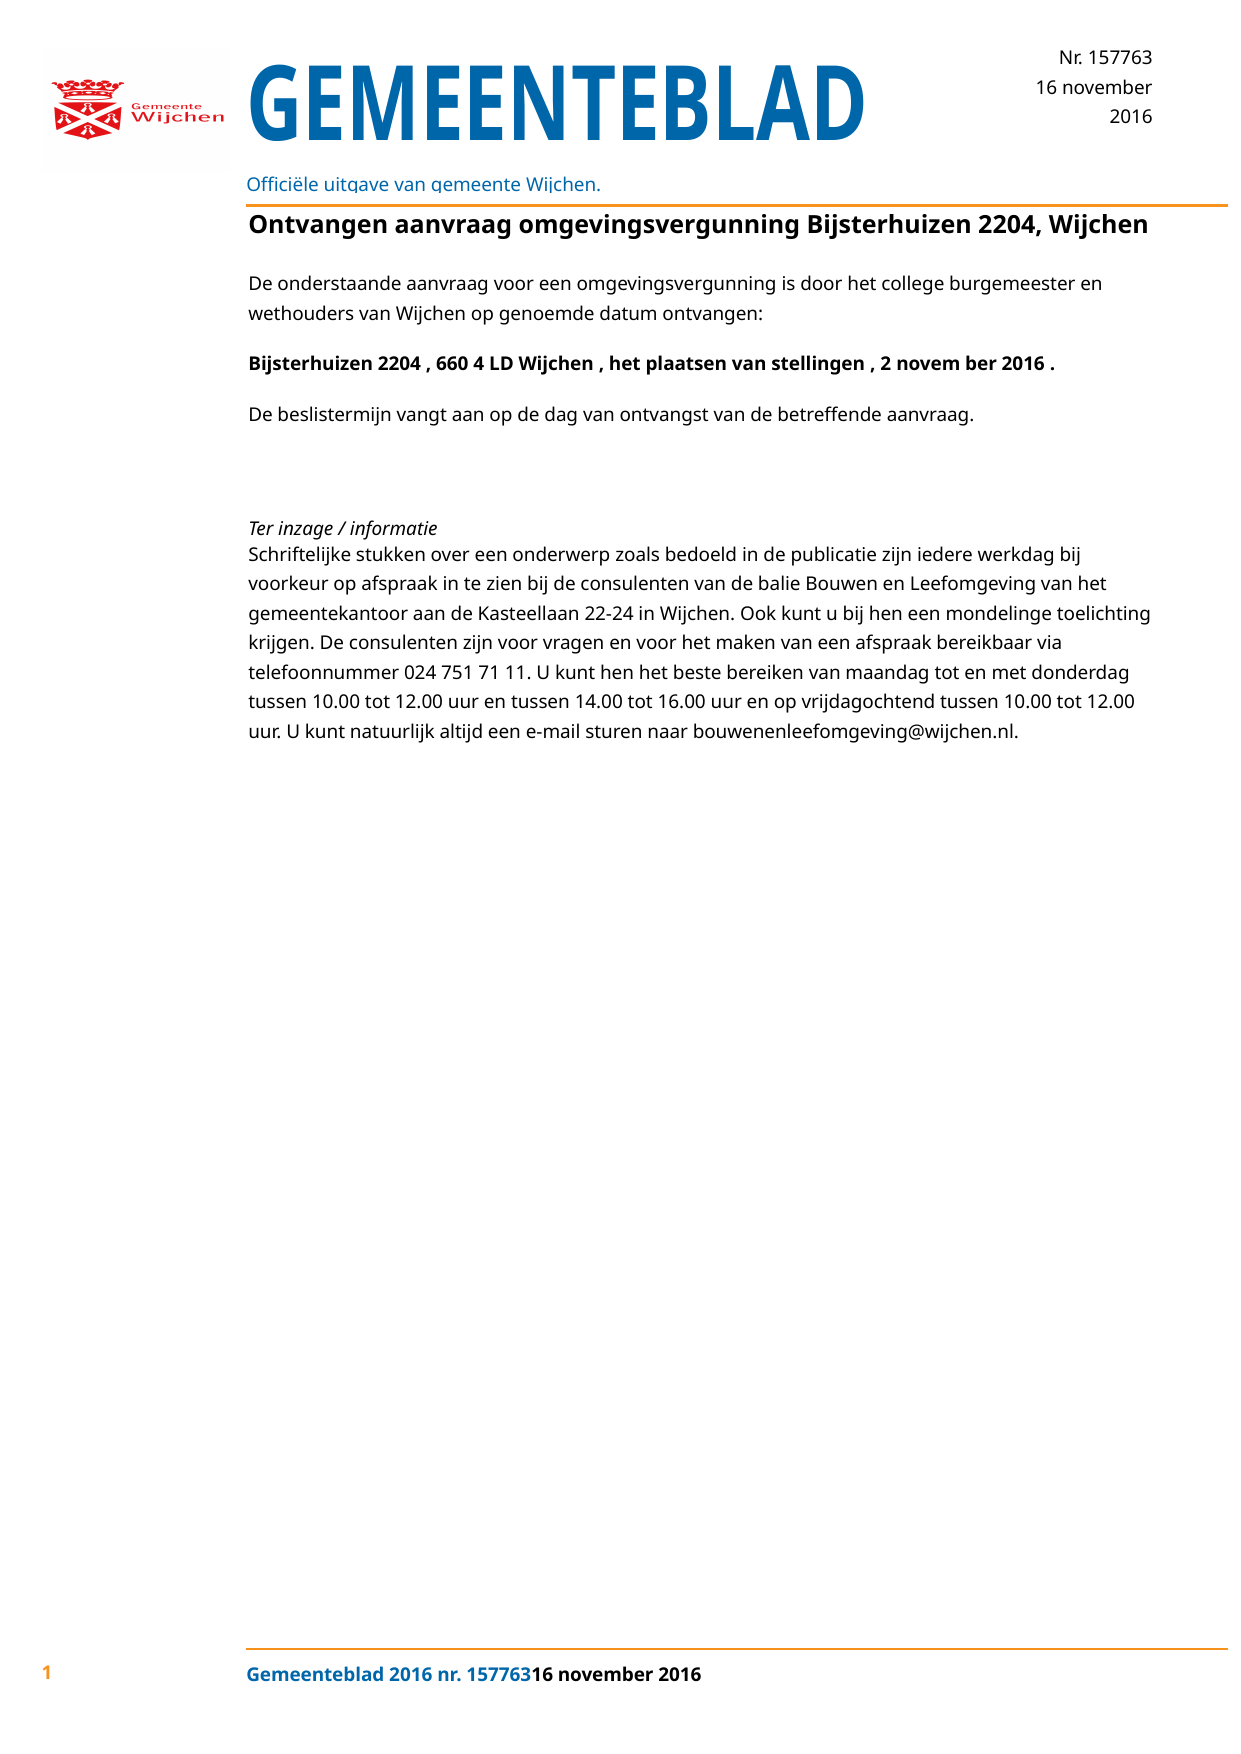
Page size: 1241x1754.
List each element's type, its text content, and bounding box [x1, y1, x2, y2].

text Bijsterhuizen 2204 , 660 4 LD Wijchen , het plaatsen van stellingen , 2 novem ber 2016 . [248, 350, 1152, 376]
text De onderstaande aanvraag voor een omgevingsvergunning is door het college burgemeester en wethouders van Wijchen op genoemde datum ontvangen: [248, 270, 1152, 326]
text De beslistermijn vangt aan op de dag van ontvangst van de betreffende aanvraag. [248, 401, 1152, 426]
text Ontvangen aanvraag omgevingsvergunning Bijsterhuizen 2204, Wijchen [248, 207, 1152, 241]
picture [41, 47, 231, 172]
text Ter inzage / informatie [248, 515, 1152, 541]
text Schriftelijke stukken over een onderwerp zoals bedoeld in de publicatie zijn iedere werkdag bij voorkeur op afspraak in te zien bij de consulenten van de balie Bouwen en Leefomgeving van het gemeentekantoor aan de Kasteellaan 22-24 in Wijchen. Ook kunt u bij hen een mondelinge toelichting krijgen. De consulenten zijn voor vragen en voor het maken van een afspraak bereikbaar via telefoonnummer 024 751 71 11. U kunt hen het beste bereiken van maandag tot en met donderdag tussen 10.00 tot 12.00 uur en tussen 14.00 tot 16.00 uur en op vrijdagochtend tussen 10.00 tot 12.00 uur. U kunt natuurlijk altijd een e-mail sturen naar bouwenenleefomgeving@wijchen.nl. [248, 541, 1152, 744]
